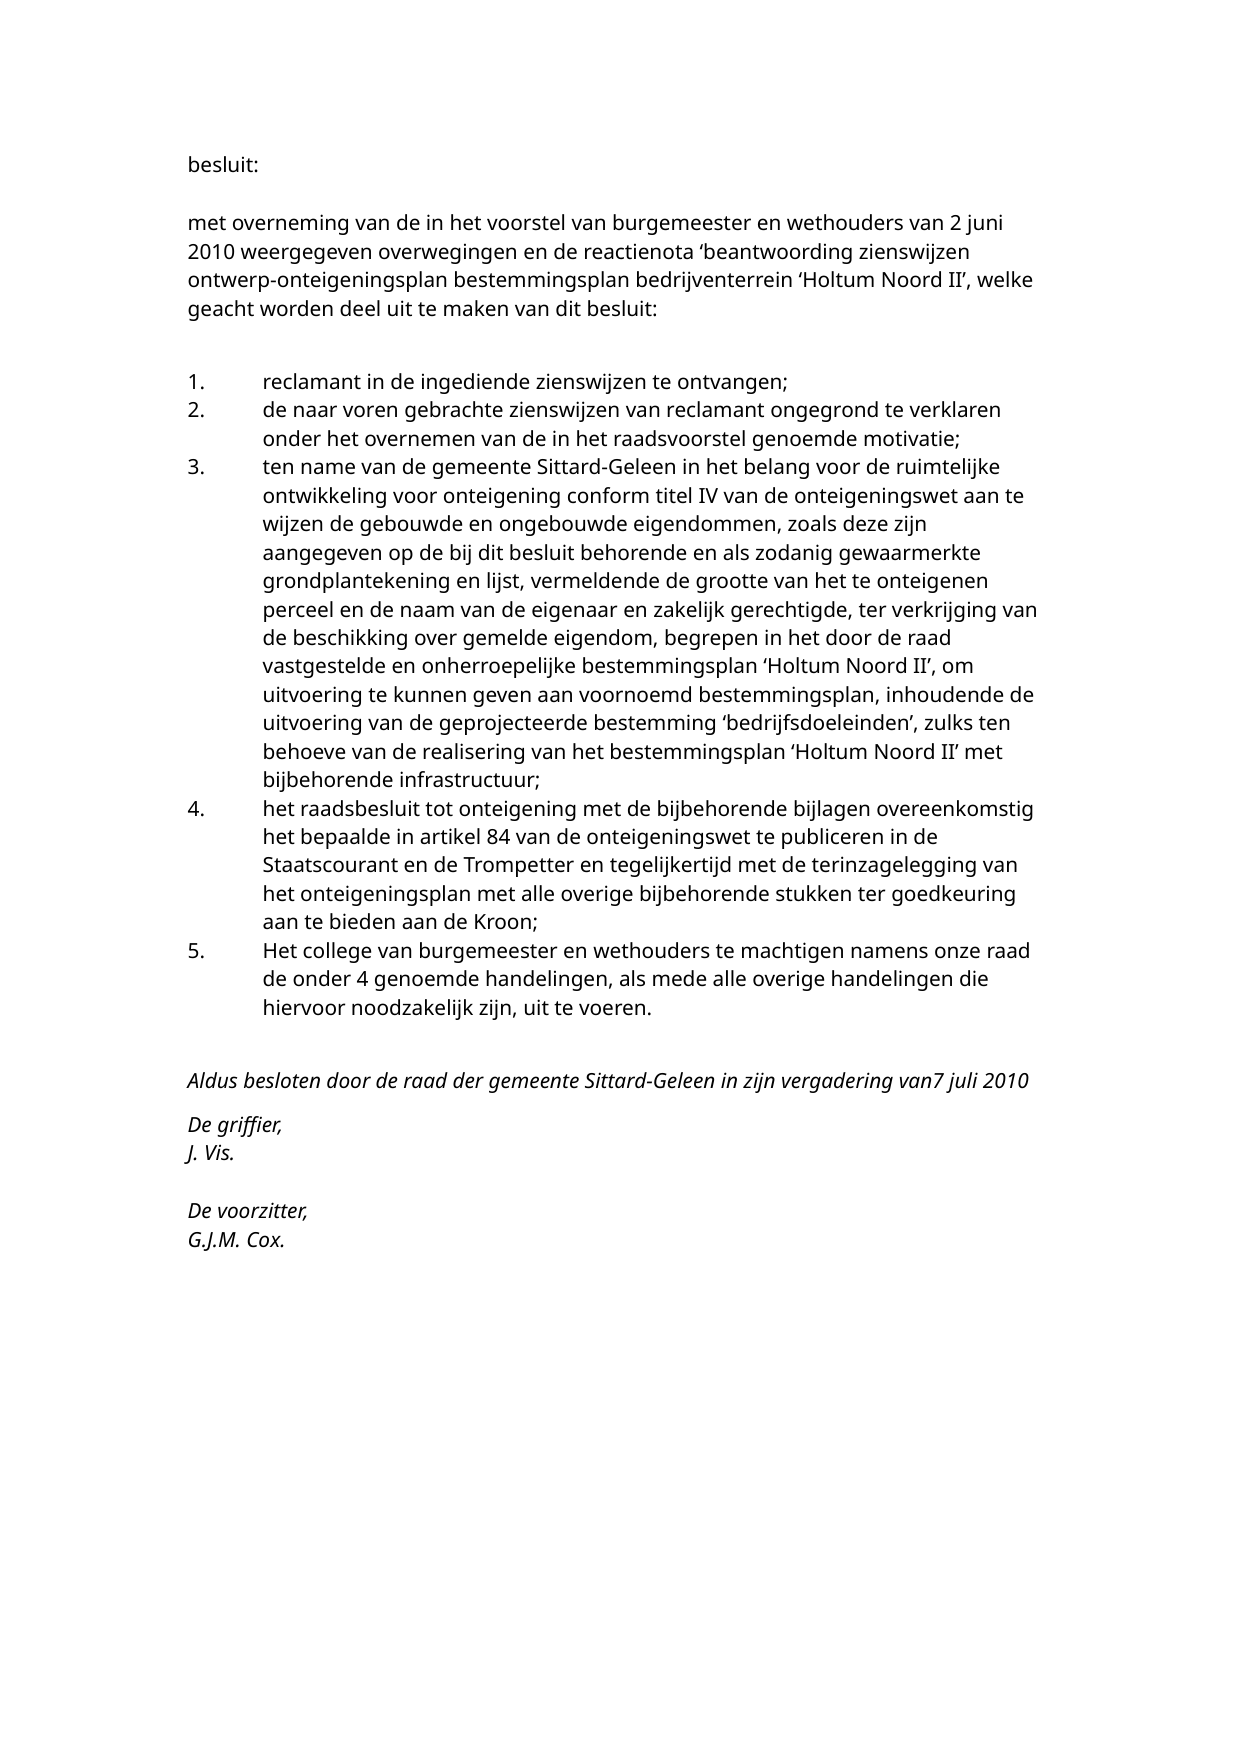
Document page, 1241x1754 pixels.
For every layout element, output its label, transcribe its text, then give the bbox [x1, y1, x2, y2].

text Aldus besloten door de raad der gemeente Sittard-Geleen in zijn vergadering van7 juli 2010 [187, 1066, 1053, 1095]
text met overneming van de in het voorstel van burgemeester en wethouders van 2 juni 2010 weergegeven overwegingen en de reactienota ‘beantwoording zienswijzen ontwerp-onteigeningsplan bestemmingsplan bedrijventerrein ‘Holtum Noord II’, welke geacht worden deel uit te maken van dit besluit: [187, 208, 1053, 322]
text besluit: [187, 150, 1053, 178]
text J. Vis. [187, 1138, 1053, 1167]
list de naar voren gebrachte zienswijzen van reclamant ongegrond te verklaren onder het overnemen van de in het raadsvoorstel genoemde motivatie; [187, 396, 1053, 452]
list ten name van de gemeente Sittard-Geleen in het belang voor de ruimtelijke ontwikkeling voor onteigening conform titel IV van de onteigeningswet aan te wijzen de gebouwde en ongebouwde eigendommen, zoals deze zijn aangegeven op de bij dit besluit behorende en als zodanig gewaarmerkte grondplantekening en lijst, vermeldende de grootte van het te onteigenen perceel en de naam van de eigenaar en zakelijk gerechtigde, ter verkrijging van de beschikking over gemelde eigendom, begrepen in het door de raad vastgestelde en onherroepelijke bestemmingsplan ‘Holtum Noord II’, om uitvoering te kunnen geven aan voornoemd bestemmingsplan, inhoudende de uitvoering van de geprojecteerde bestemming ‘bedrijfsdoeleinden’, zulks ten behoeve van de realisering van het bestemmingsplan ‘Holtum Noord II’ met bijbehorende infrastructuur; [187, 452, 1053, 794]
text De griffier, [187, 1110, 1053, 1138]
text G.J.M. Cox. [187, 1225, 1053, 1253]
list Het college van burgemeester en wethouders te machtigen namens onze raad de onder 4 genoemde handelingen, als mede alle overige handelingen die hiervoor noodzakelijk zijn, uit te voeren. [187, 936, 1053, 1021]
text De voorzitter, [187, 1197, 1053, 1225]
list reclamant in de ingediende zienswijzen te ontvangen; [187, 367, 1053, 396]
list het raadsbesluit tot onteigening met de bijbehorende bijlagen overeenkomstig het bepaalde in artikel 84 van de onteigeningswet te publiceren in de Staatscourant en de Trompetter en tegelijkertijd met de terinzagelegging van het onteigeningsplan met alle overige bijbehorende stukken ter goedkeuring aan te bieden aan de Kroon; [187, 794, 1053, 936]
